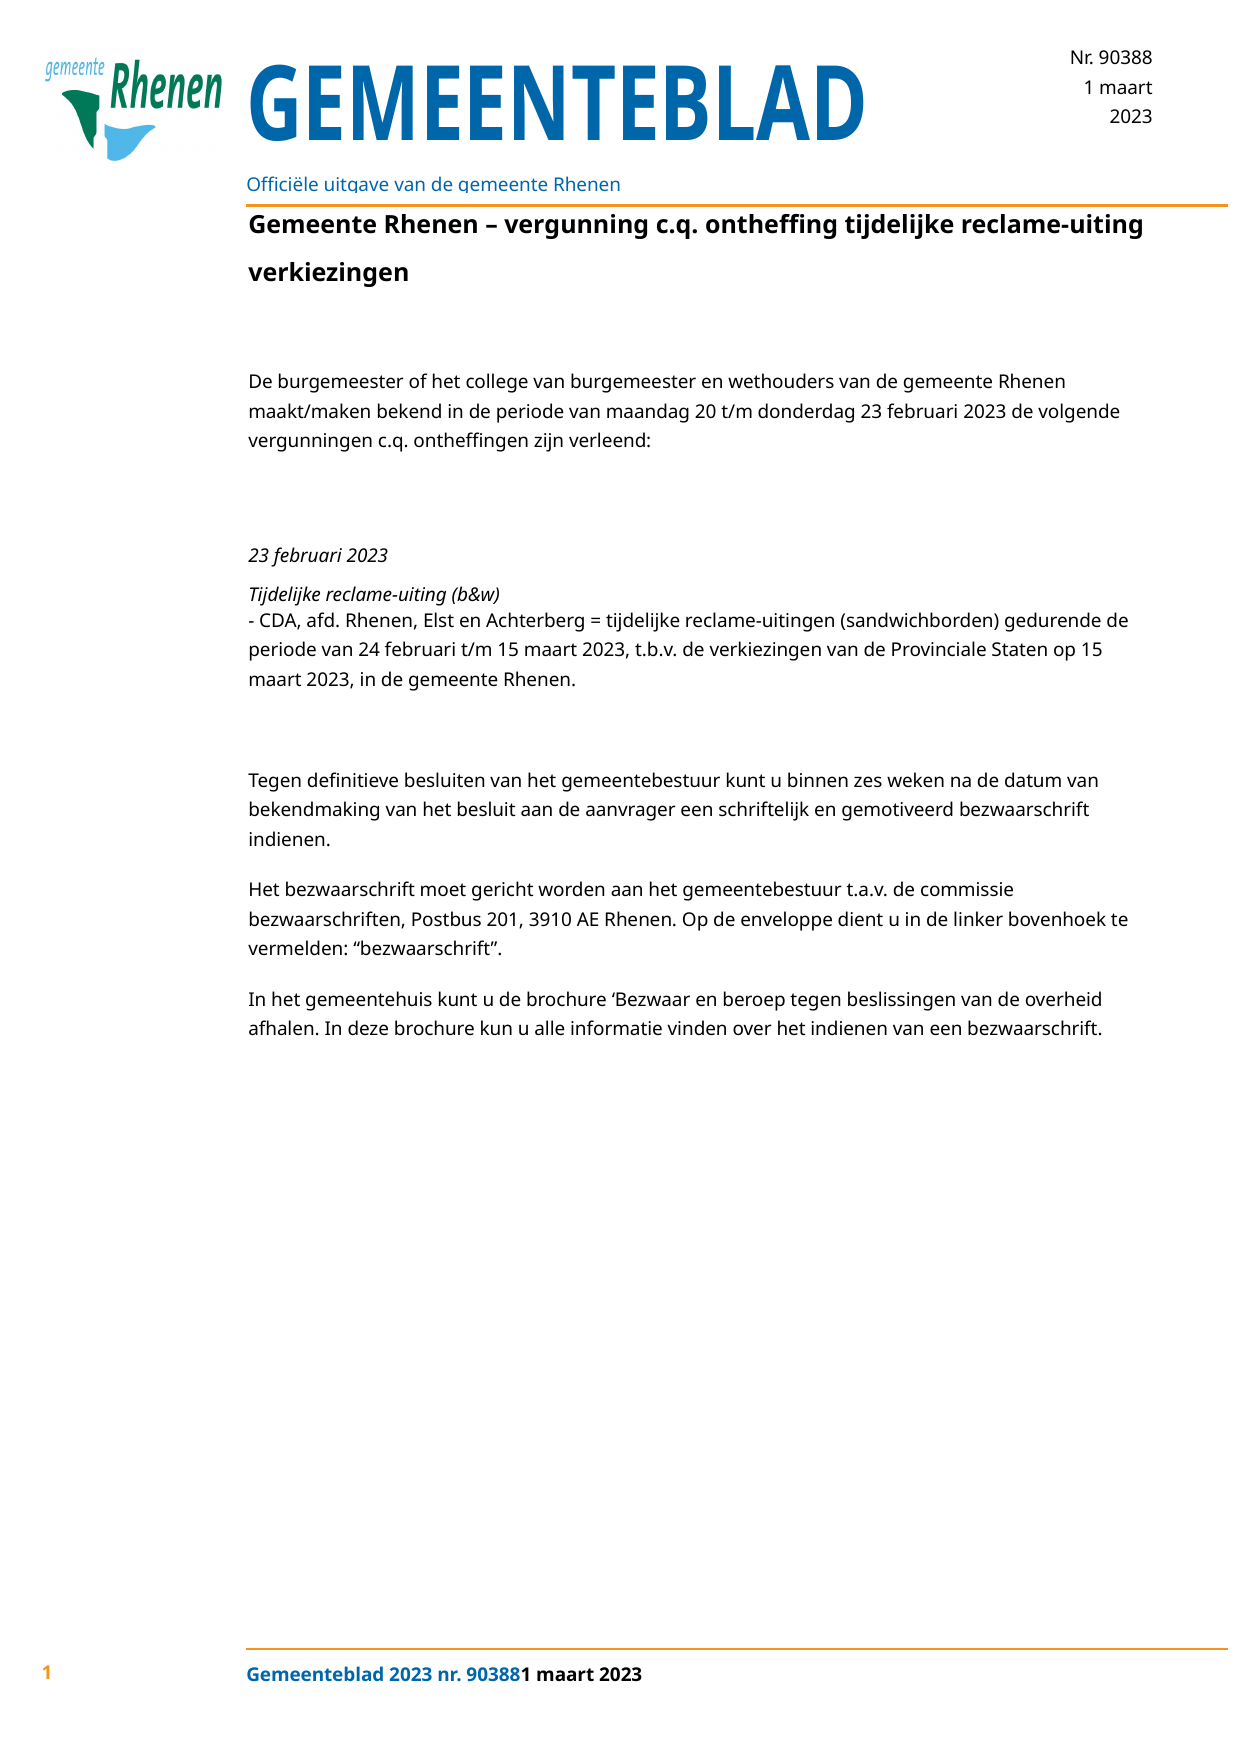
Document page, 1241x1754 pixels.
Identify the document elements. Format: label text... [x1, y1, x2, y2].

text Het bezwaarschrift moet gericht worden aan het gemeentebestuur t.a.v. de commissie bezwaarschriften, Postbus 201, 3910 AE Rhenen. Op de enveloppe dient u in de linker bovenhoek te vermelden: “bezwaarschrift”. [248, 876, 1152, 961]
picture [41, 47, 231, 172]
text In het gemeentehuis kunt u de brochure ‘Bezwaar en beroep tegen beslissingen van de overheid afhalen. In deze brochure kun u alle informatie vinden over het indienen van een bezwaarschrift. [248, 986, 1152, 1041]
text Tijdelijke reclame-uiting (b&w) [248, 581, 1152, 607]
text - CDA, afd. Rhenen, Elst en Achterberg = tijdelijke reclame-uitingen (sandwichborden) gedurende de periode van 24 februari t/m 15 maart 2023, t.b.v. de verkiezingen van de Provinciale Staten op 15 maart 2023, in de gemeente Rhenen. [248, 607, 1152, 692]
text Gemeente Rhenen – vergunning c.q. ontheffing tijdelijke reclame-uiting verkiezingen [248, 207, 1152, 288]
text 23 februari 2023 [248, 542, 1152, 568]
text Tegen definitieve besluiten van het gemeentebestuur kunt u binnen zes weken na de datum van bekendmaking van het besluit aan de aanvrager een schriftelijk en gemotiveerd bezwaarschrift indienen. [248, 767, 1152, 852]
text De burgemeester of het college van burgemeester en wethouders van de gemeente Rhenen maakt/maken bekend in de periode van maandag 20 t/m donderdag 23 februari 2023 de volgende vergunningen c.q. ontheffingen zijn verleend: [248, 368, 1152, 453]
